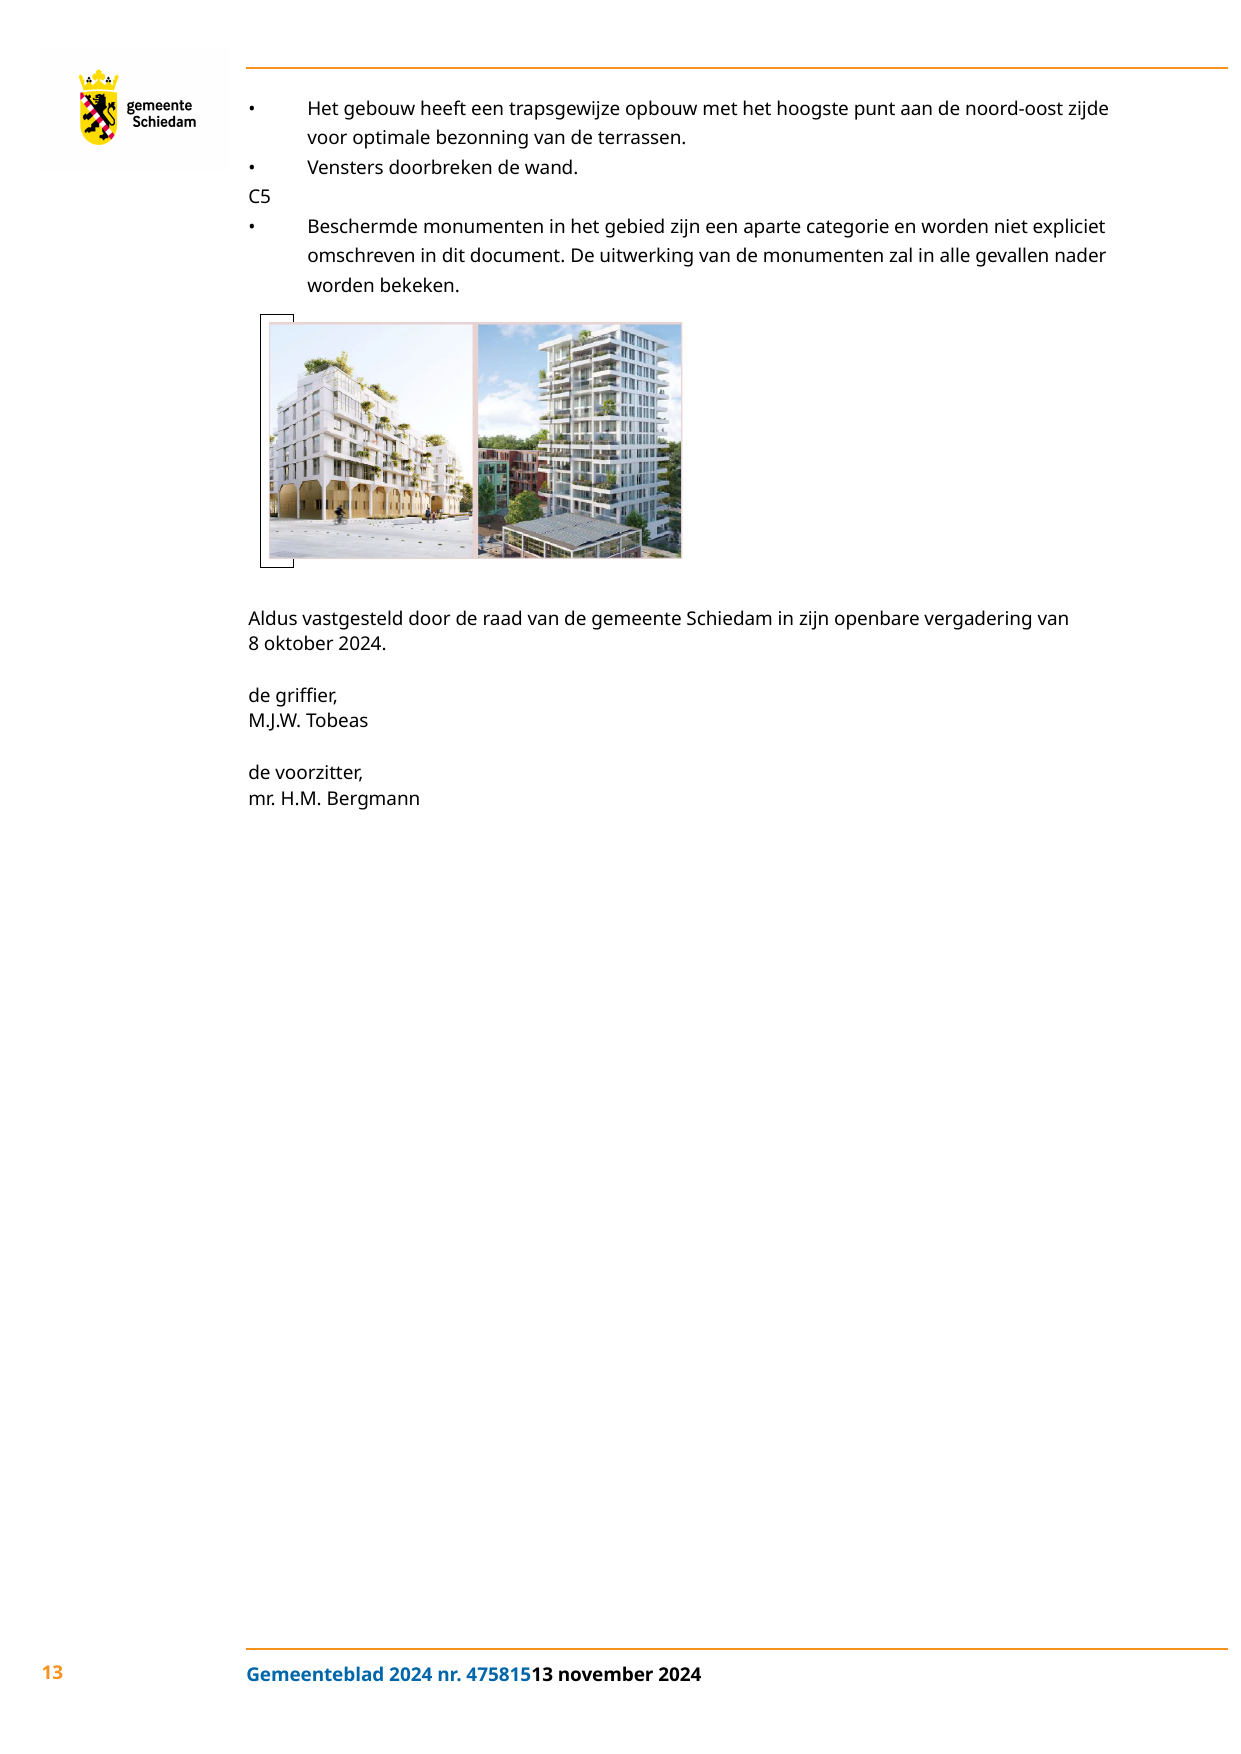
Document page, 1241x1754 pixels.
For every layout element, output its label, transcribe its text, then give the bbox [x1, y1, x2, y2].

text Aldus vastgesteld door de raad van de gemeente Schiedam in zijn openbare vergadering van [248, 605, 1152, 630]
picture [268, 322, 683, 559]
text de voorzitter, [248, 759, 1152, 785]
text C5 [248, 183, 1152, 209]
text M.J.W. Tobeas [248, 708, 1152, 733]
text mr. H.M. Bergmann [248, 785, 1152, 811]
list Beschermde monumenten in het gebied zijn een aparte categorie en worden niet expliciet omschreven in dit document. De uitwerking van de monumenten zal in alle gevallen nader worden bekeken. [248, 213, 1152, 298]
text de griffier, [248, 682, 1152, 708]
list Het gebouw heeft een trapsgewijze opbouw met het hoogste punt aan de noord-oost zijde voor optimale bezonning van de terrassen. [248, 95, 1152, 150]
list Vensters doorbreken de wand. [248, 154, 1152, 180]
picture [41, 47, 231, 172]
text 8 oktober 2024. [248, 630, 1152, 656]
